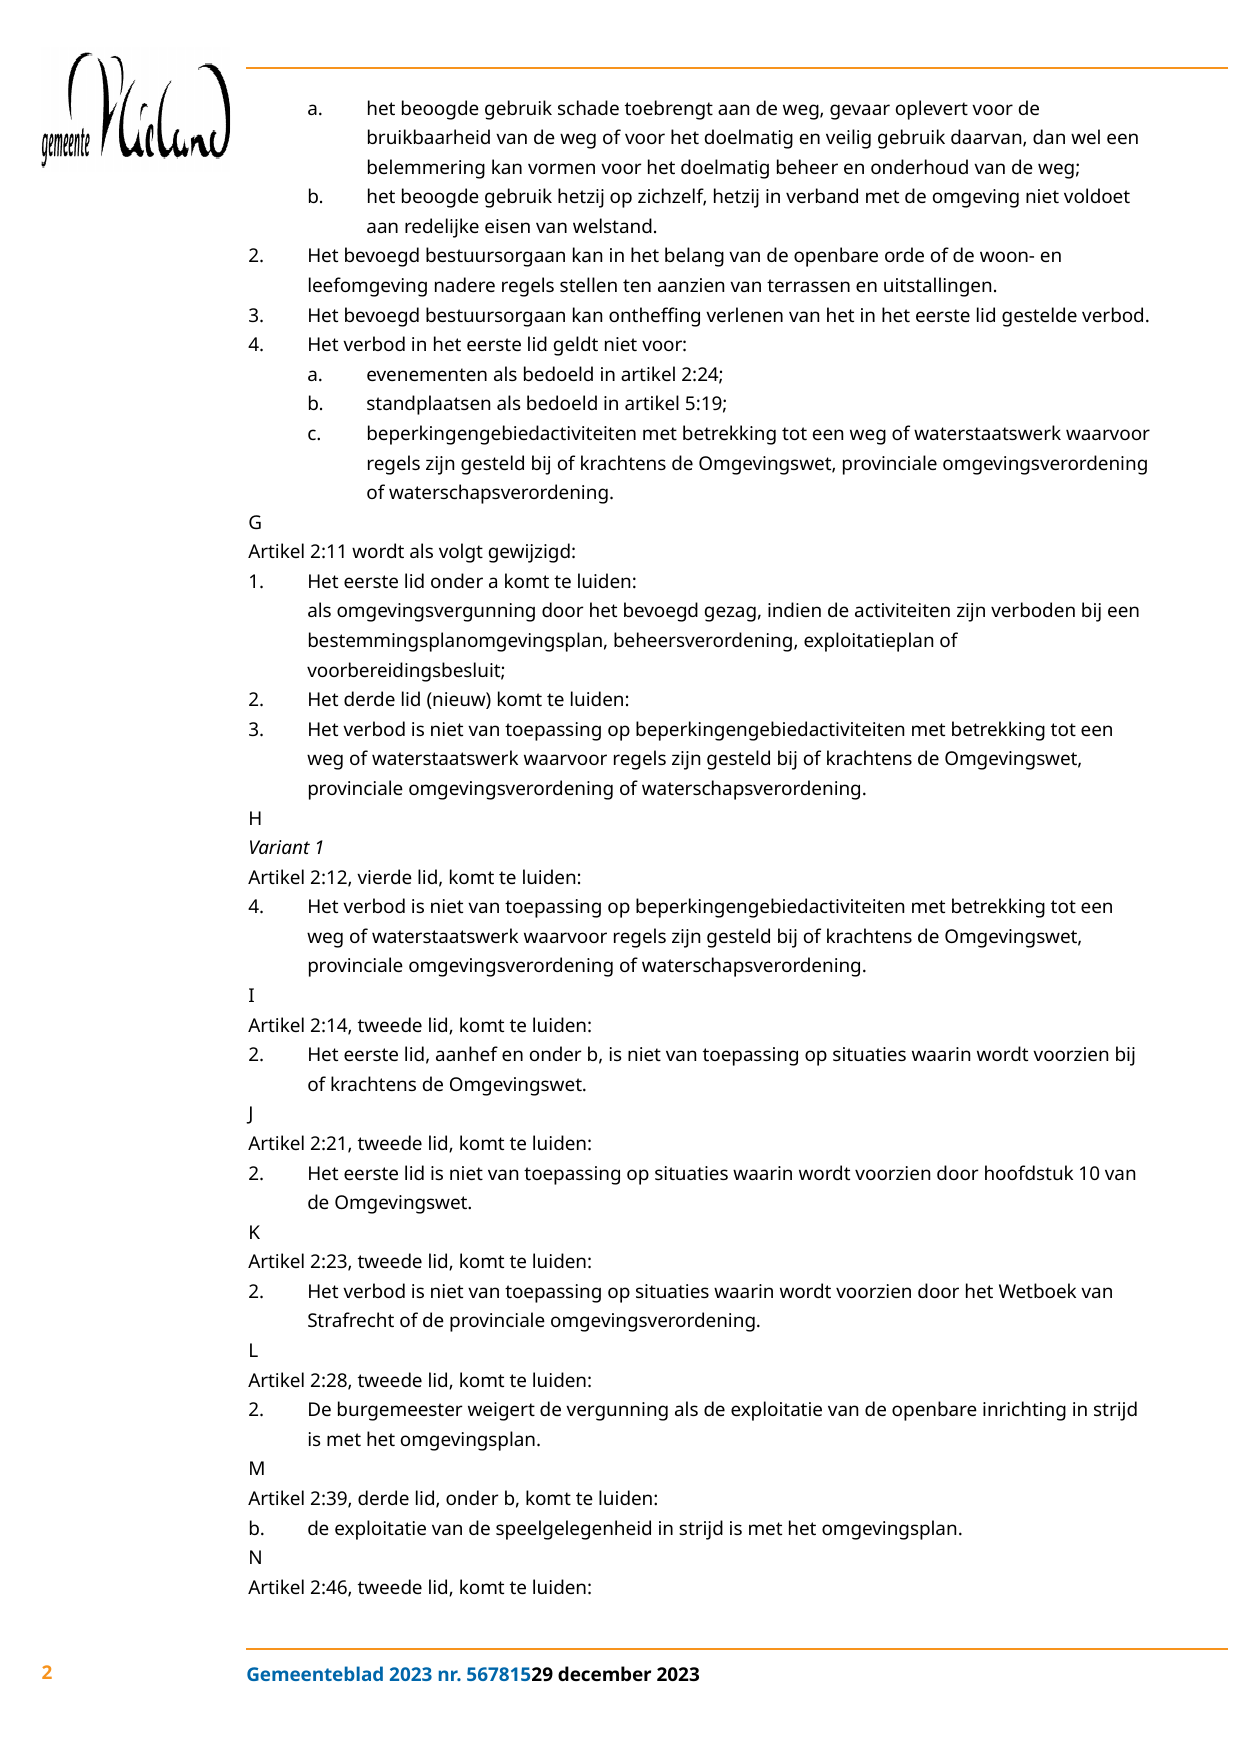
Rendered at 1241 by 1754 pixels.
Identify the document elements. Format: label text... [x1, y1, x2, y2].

text Artikel 2:46, tweede lid, komt te luiden: [248, 1574, 1152, 1600]
text L [248, 1337, 1152, 1363]
list Het verbod is niet van toepassing op beperkingengebiedactiviteiten met betrekking tot een weg of waterstaatswerk waarvoor regels zijn gesteld bij of krachtens de Omgevingswet, provinciale omgevingsverordening of waterschapsverordening. [248, 716, 1152, 801]
list Het verbod is niet van toepassing op beperkingengebiedactiviteiten met betrekking tot een weg of waterstaatswerk waarvoor regels zijn gesteld bij of krachtens de Omgevingswet, provinciale omgevingsverordening of waterschapsverordening. [248, 893, 1152, 978]
list Het eerste lid is niet van toepassing op situaties waarin wordt voorzien door hoofdstuk 10 van de Omgevingswet. [248, 1160, 1152, 1215]
list De burgemeester weigert de vergunning als de exploitatie van de openbare inrichting in strijd is met het omgevingsplan. [248, 1396, 1152, 1452]
text Variant 1 [248, 834, 1152, 860]
text Artikel 2:12, vierde lid, komt te luiden: [248, 864, 1152, 890]
list de exploitatie van de speelgelegenheid in strijd is met het omgevingsplan. [248, 1515, 1152, 1541]
list evenementen als bedoeld in artikel 2:24; [307, 361, 1152, 387]
text N [248, 1544, 1152, 1570]
text J [248, 1101, 1152, 1126]
text Artikel 2:14, tweede lid, komt te luiden: [248, 1012, 1152, 1038]
picture [41, 47, 231, 172]
list het beoogde gebruik schade toebrengt aan de weg, gevaar oplevert voor de bruikbaarheid van de weg of voor het doelmatig en veilig gebruik daarvan, dan wel een belemmering kan vormen voor het doelmatig beheer en onderhoud van de weg; [307, 95, 1152, 180]
text Artikel 2:11 wordt als volgt gewijzigd: [248, 538, 1152, 564]
list beperkingengebiedactiviteiten met betrekking tot een weg of waterstaatswerk waarvoor regels zijn gesteld bij of krachtens de Omgevingswet, provinciale omgevingsverordening of waterschapsverordening. [307, 420, 1152, 505]
text H [248, 805, 1152, 831]
text Artikel 2:28, tweede lid, komt te luiden: [248, 1367, 1152, 1393]
list Het bevoegd bestuursorgaan kan in het belang van de openbare orde of de woon- en leefomgeving nadere regels stellen ten aanzien van terrassen en uitstallingen. [248, 243, 1152, 298]
list Het verbod is niet van toepassing op situaties waarin wordt voorzien door het Wetboek van Strafrecht of de provinciale omgevingsverordening. [248, 1278, 1152, 1333]
text Artikel 2:23, tweede lid, komt te luiden: [248, 1248, 1152, 1274]
text Artikel 2:21, tweede lid, komt te luiden: [248, 1130, 1152, 1156]
list standplaatsen als bedoeld in artikel 5:19; [307, 391, 1152, 416]
list Het eerste lid, aanhef en onder b, is niet van toepassing op situaties waarin wordt voorzien bij of krachtens de Omgevingswet. [248, 1041, 1152, 1097]
list Het bevoegd bestuursorgaan kan ontheffing verlenen van het in het eerste lid gestelde verbod. [248, 302, 1152, 328]
list als omgevingsvergunning door het bevoegd gezag, indien de activiteiten zijn verboden bij een bestemmingsplanomgevingsplan, beheersverordening, exploitatieplan of voorbereidingsbesluit; [248, 598, 1152, 683]
list Het verbod in het eerste lid geldt niet voor: [248, 331, 1152, 357]
list Het eerste lid onder a komt te luiden: [248, 568, 1152, 594]
text K [248, 1219, 1152, 1245]
text G [248, 509, 1152, 535]
text I [248, 982, 1152, 1008]
list het beoogde gebruik hetzij op zichzelf, hetzij in verband met de omgeving niet voldoet aan redelijke eisen van welstand. [307, 183, 1152, 239]
text M [248, 1456, 1152, 1481]
list Het derde lid (nieuw) komt te luiden: [248, 686, 1152, 712]
text Artikel 2:39, derde lid, onder b, komt te luiden: [248, 1485, 1152, 1511]
